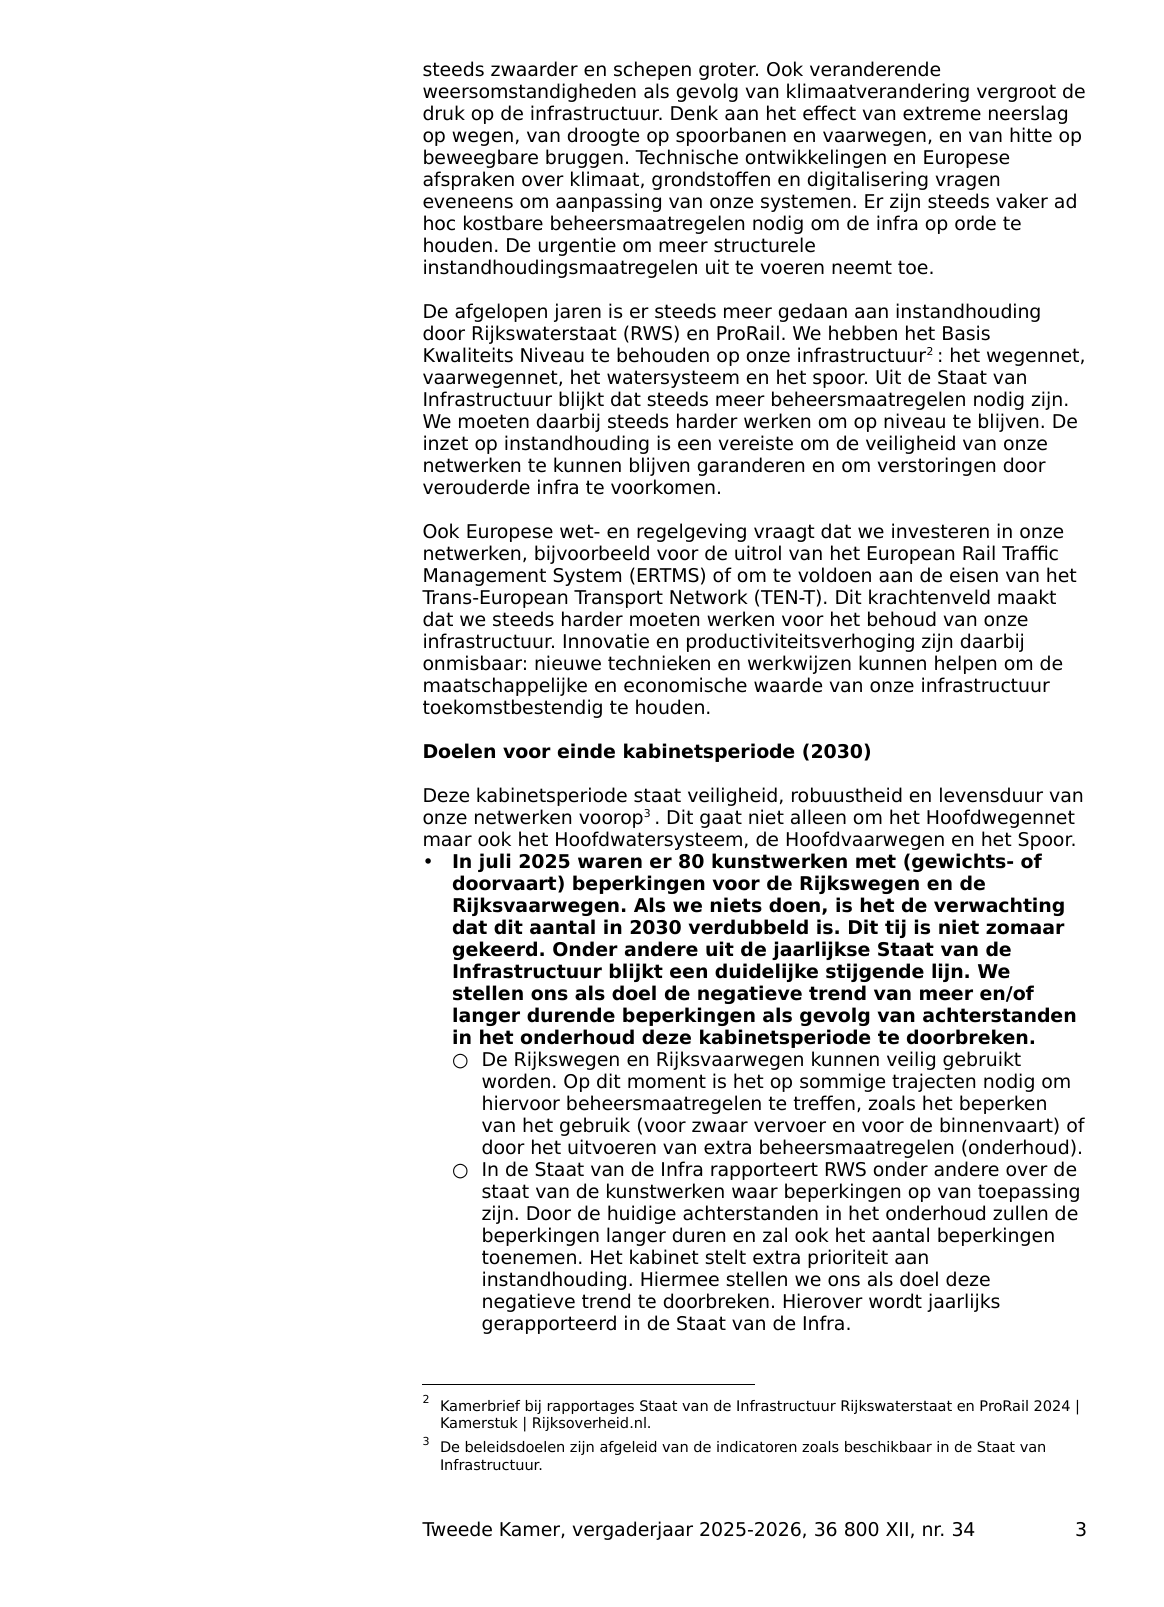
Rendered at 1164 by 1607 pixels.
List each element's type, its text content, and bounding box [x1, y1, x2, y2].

text Deze kabinetsperiode staat veiligheid, robuustheid en levensduur van onze netwerken voorop. Dit gaat niet alleen om het Hoofdwegennet maar ook het Hoofdwatersysteem, de Hoofdvaarwegen en het Spoor. [422, 785, 1087, 851]
text steeds zwaarder en schepen groter. Ook veranderende weersomstandigheden als gevolg van klimaatverandering vergroot de druk op de infrastructuur. Denk aan het effect van extreme neerslag op wegen, van droogte op spoorbanen en vaarwegen, en van hitte op beweegbare bruggen. Technische ontwikkelingen en Europese afspraken over klimaat, grondstoffen en digitalisering vragen eveneens om aanpassing van onze systemen. Er zijn steeds vaker ad hoc kostbare beheersmaatregelen nodig om de infra op orde te houden. De urgentie om meer structurele instandhoudingsmaatregelen uit te voeren neemt toe. [422, 59, 1087, 279]
subtitle Doelen voor einde kabinetsperiode (2030) [422, 741, 1087, 763]
text De beleidsdoelen zijn afgeleid van de indicatoren zoals beschikbaar in de Staat van Infrastructuur. [422, 1435, 1087, 1474]
text De afgelopen jaren is er steeds meer gedaan aan instandhouding door Rijkswaterstaat (RWS) en ProRail. We hebben het Basis Kwaliteits Niveau te behouden op onze infrastructuur: het wegennet, vaarwegennet, het watersysteem en het spoor. Uit de Staat van Infrastructuur blijkt dat steeds meer beheersmaatregelen nodig zijn. We moeten daarbij steeds harder werken om op niveau te blijven. De inzet op instandhouding is een vereiste om de veiligheid van onze netwerken te kunnen blijven garanderen en om verstoringen door verouderde infra te voorkomen. [422, 301, 1087, 499]
text ○ De Rijkswegen en Rijksvaarwegen kunnen veilig gebruikt worden. Op dit moment is het op sommige trajecten nodig om hiervoor beheersmaatregelen te treffen, zoals het beperken van het gebruik (voor zwaar vervoer en voor de binnenvaart) of door het uitvoeren van extra beheersmaatregelen (onderhoud). [452, 1049, 1087, 1159]
text • In juli 2025 waren er 80 kunstwerken met (gewichts- of doorvaart) beperkingen voor de Rijkswegen en de Rijksvaarwegen. Als we niets doen, is het de verwachting dat dit aantal in 2030 verdubbeld is. Dit tij is niet zomaar gekeerd. Onder andere uit de jaarlijkse Staat van de Infrastructuur blijkt een duidelijke stijgende lijn. We stellen ons als doel de negatieve trend van meer en/of langer durende beperkingen als gevolg van achterstanden in het onderhoud deze kabinetsperiode te doorbreken. [422, 851, 1087, 1049]
text ○ In de Staat van de Infra rapporteert RWS onder andere over de staat van de kunstwerken waar beperkingen op van toepassing zijn. Door de huidige achterstanden in het onderhoud zullen de beperkingen langer duren en zal ook het aantal beperkingen toenemen. Het kabinet stelt extra prioriteit aan instandhouding. Hiermee stellen we ons als doel deze negatieve trend te doorbreken. Hierover wordt jaarlijks gerapporteerd in de Staat van de Infra. [452, 1159, 1087, 1335]
text Kamerbrief bij rapportages Staat van de Infrastructuur Rijkswaterstaat en ProRail 2024 | Kamerstuk | Rijksoverheid.nl. [422, 1393, 1087, 1432]
text Ook Europese wet- en regelgeving vraagt dat we investeren in onze netwerken, bijvoorbeeld voor de uitrol van het European Rail Traffic Management System (ERTMS) of om te voldoen aan de eisen van het Trans-European Transport Network (TEN-T). Dit krachtenveld maakt dat we steeds harder moeten werken voor het behoud van onze infrastructuur. Innovatie en productiviteitsverhoging zijn daarbij onmisbaar: nieuwe technieken en werkwijzen kunnen helpen om de maatschappelijke en economische waarde van onze infrastructuur toekomstbestendig te houden. [422, 521, 1087, 719]
